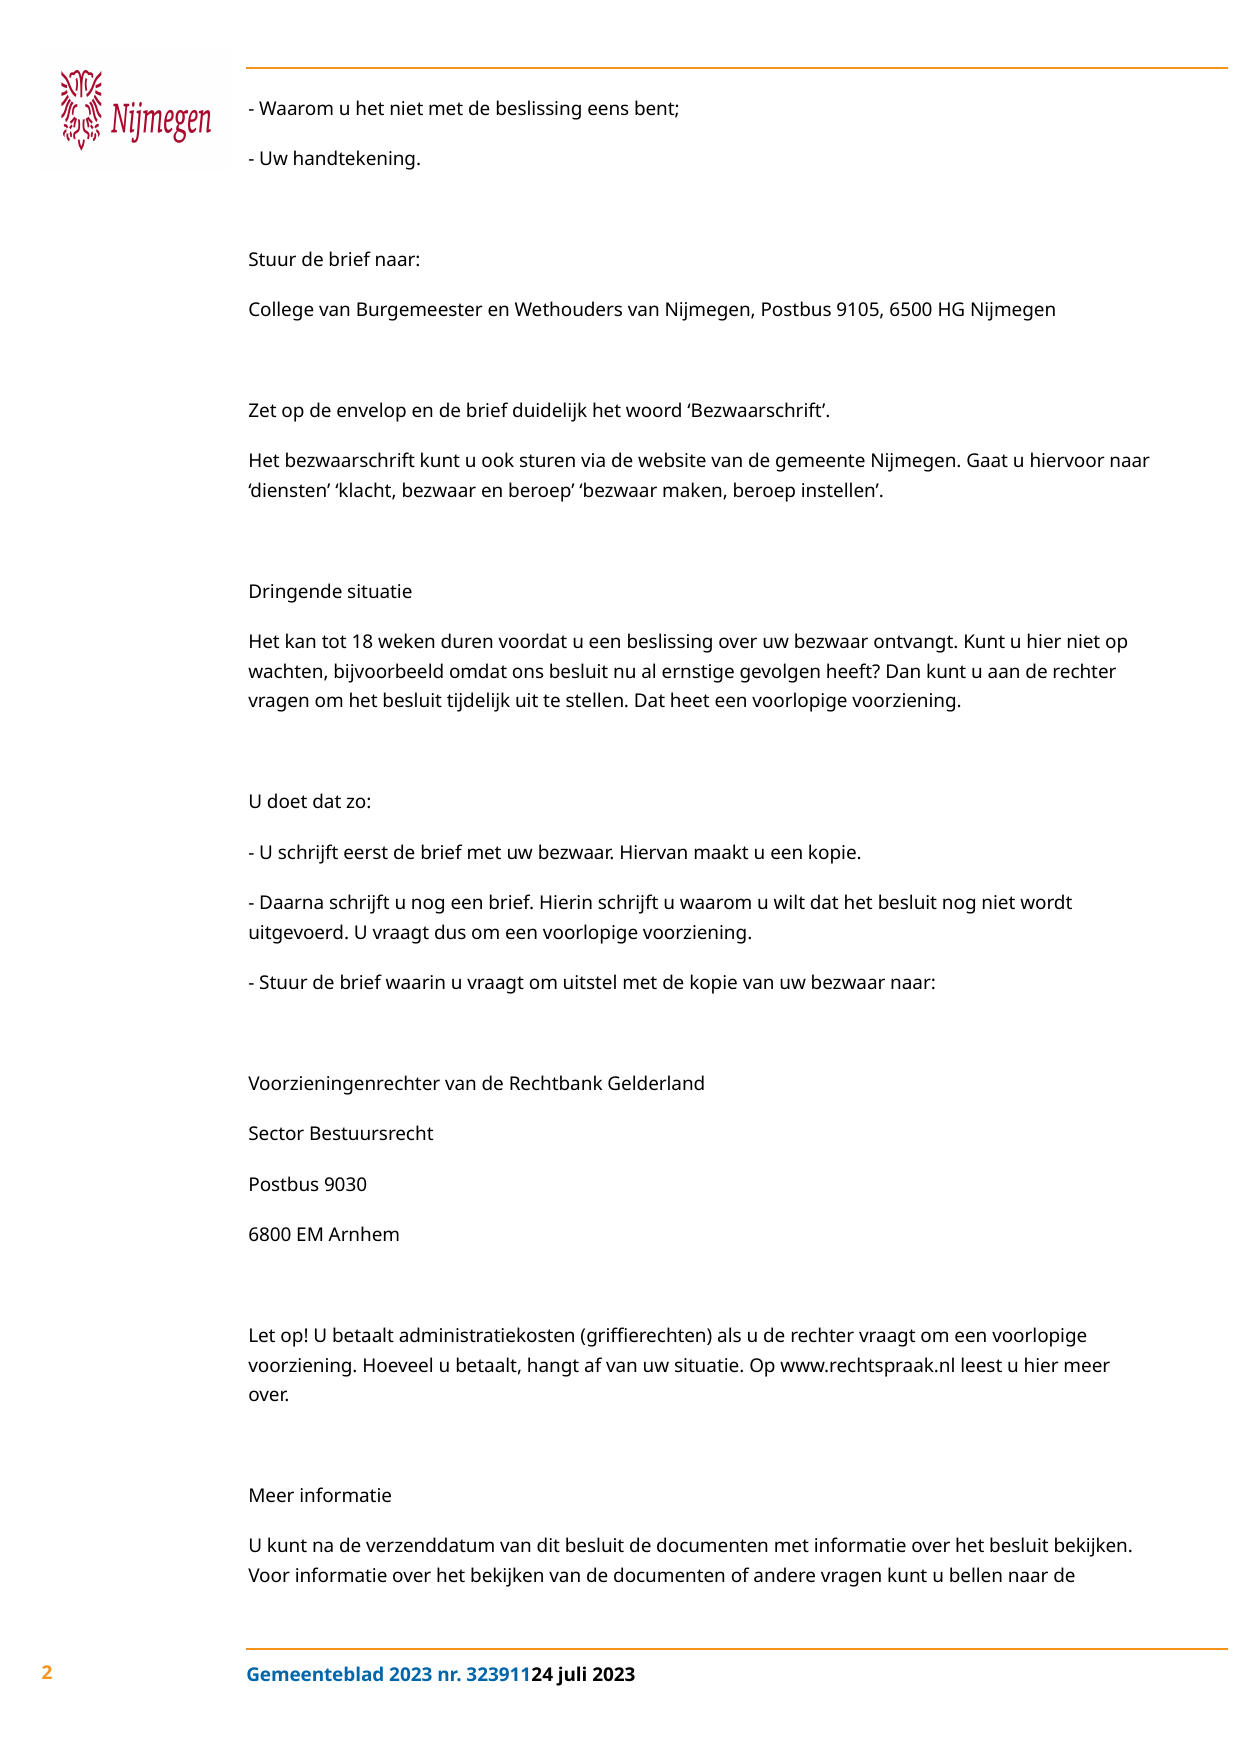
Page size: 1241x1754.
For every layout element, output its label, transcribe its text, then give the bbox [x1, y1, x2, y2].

picture [41, 47, 231, 172]
text Dringende situatie [248, 578, 1152, 604]
text Sector Bestuursrecht [248, 1121, 1152, 1146]
text - Stuur de brief waarin u vraagt om uitstel met de kopie van uw bezwaar naar: [248, 969, 1152, 995]
text U kunt na de verzenddatum van dit besluit de documenten met informatie over het besluit bekijken. Voor informatie over het bekijken van de documenten of andere vragen kunt u bellen naar de [248, 1533, 1152, 1588]
text Zet op de envelop en de brief duidelijk het woord ‘Bezwaarschrift’. [248, 397, 1152, 423]
text Let op! U betaalt administratiekosten (griffierechten) als u de rechter vraagt om een voorlopige voorziening. Hoeveel u betaalt, hangt af van uw situatie. Op www.rechtspraak.nl leest u hier meer over. [248, 1322, 1152, 1407]
text U doet dat zo: [248, 788, 1152, 814]
text Voorzieningenrechter van de Rechtbank Gelderland [248, 1070, 1152, 1096]
text Meer informatie [248, 1482, 1152, 1508]
text Postbus 9030 [248, 1171, 1152, 1197]
text - U schrijft eerst de brief met uw bezwaar. Hiervan maakt u een kopie. [248, 839, 1152, 865]
text College van Burgemeester en Wethouders van Nijmegen, Postbus 9105, 6500 HG Nijmegen [248, 296, 1152, 322]
text Stuur de brief naar: [248, 246, 1152, 272]
text Het kan tot 18 weken duren voordat u een beslissing over uw bezwaar ontvangt. Kunt u hier niet op wachten, bijvoorbeeld omdat ons besluit nu al ernstige gevolgen heeft? Dan kunt u aan de rechter vragen om het besluit tijdelijk uit te stellen. Dat heet een voorlopige voorziening. [248, 628, 1152, 713]
text 6800 EM Arnhem [248, 1221, 1152, 1247]
text - Uw handtekening. [248, 145, 1152, 171]
text - Daarna schrijft u nog een brief. Hierin schrijft u waarom u wilt dat het besluit nog niet wordt uitgevoerd. U vraagt dus om een voorlopige voorziening. [248, 889, 1152, 945]
text - Waarom u het niet met de beslissing eens bent; [248, 95, 1152, 121]
text Het bezwaarschrift kunt u ook sturen via de website van de gemeente Nijmegen. Gaat u hiervoor naar ‘diensten’ ‘klacht, bezwaar en beroep’ ‘bezwaar maken, beroep instellen’. [248, 448, 1152, 503]
